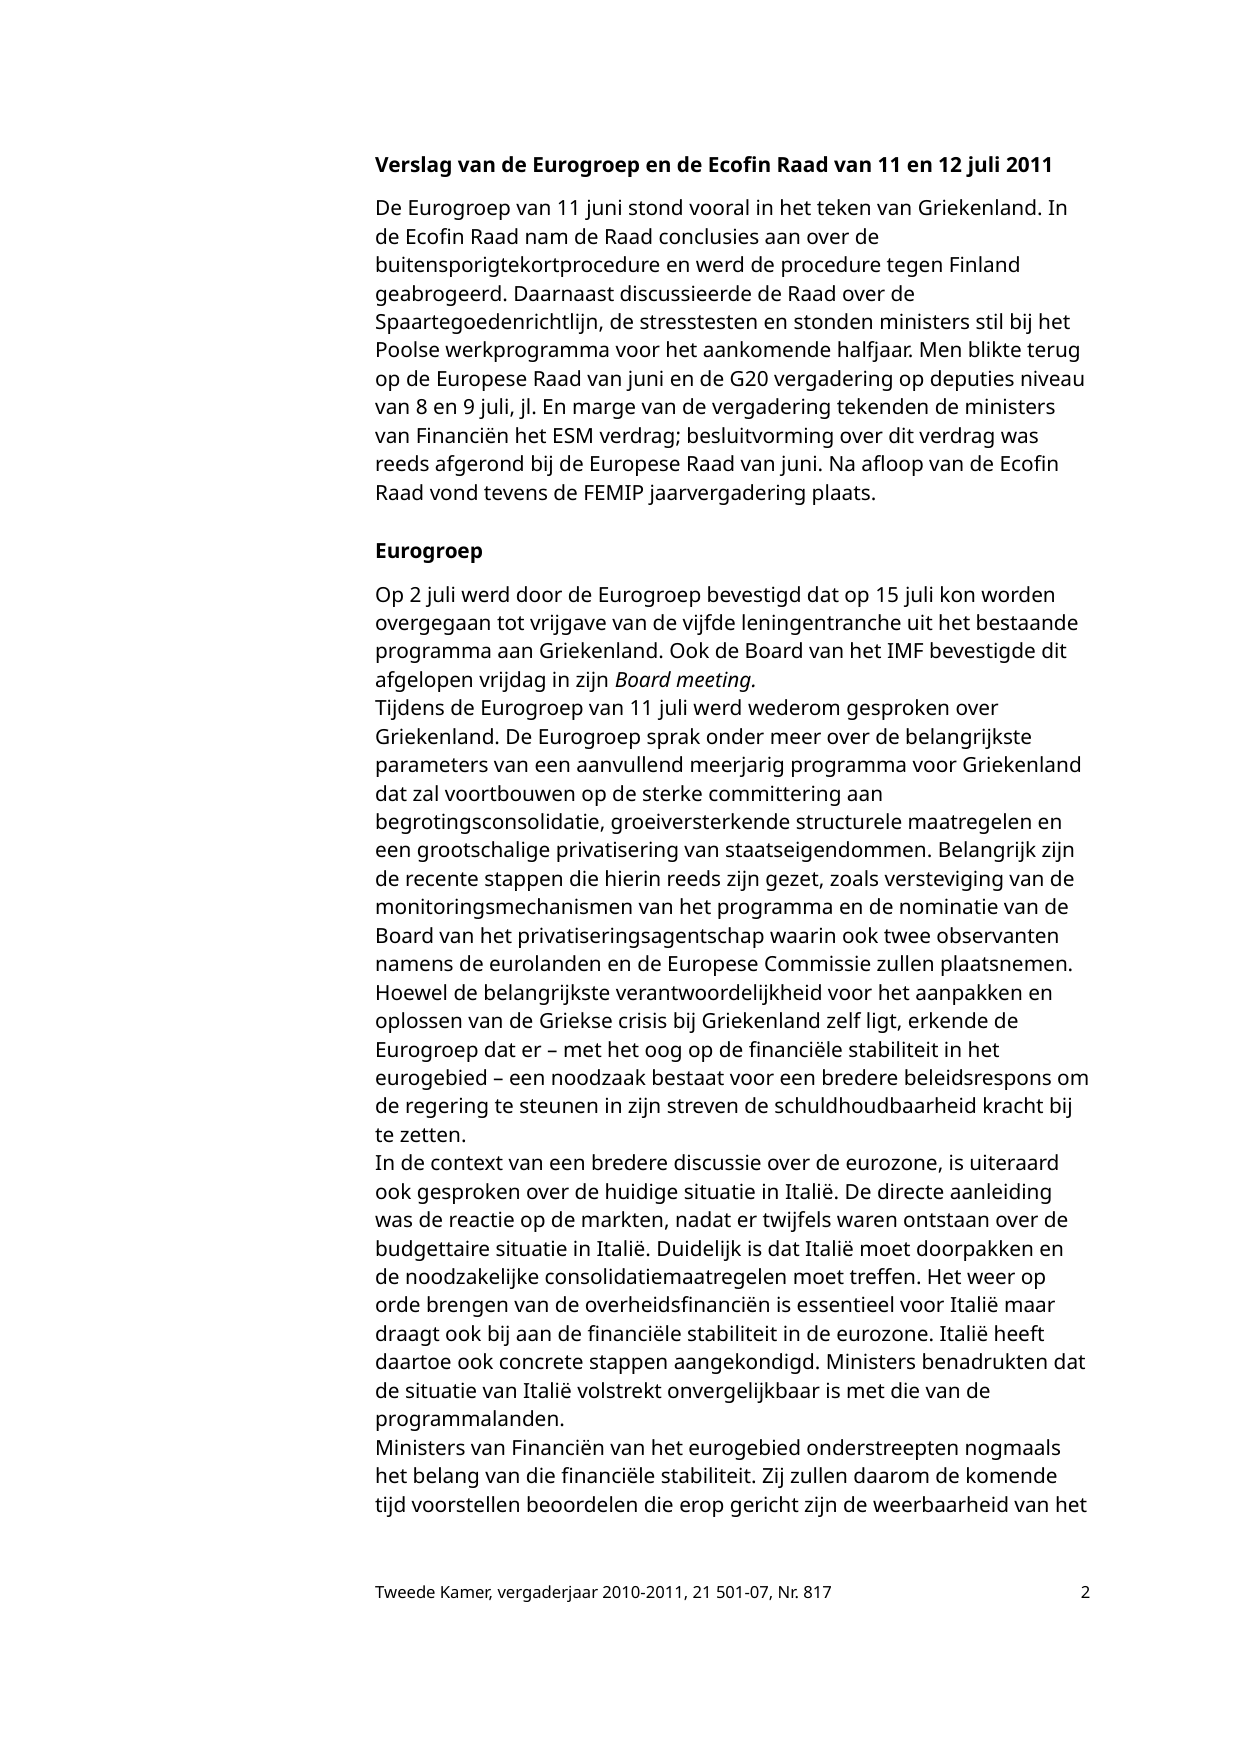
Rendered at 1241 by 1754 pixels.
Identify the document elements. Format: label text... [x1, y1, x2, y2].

text Op 2 juli werd door de Eurogroep bevestigd dat op 15 juli kon worden overgegaan tot vrijgave van de vijfde leningentranche uit het bestaande programma aan Griekenland. Ook de Board van het IMF bevestigde dit afgelopen vrijdag in zijn Board meeting. [375, 580, 1090, 693]
text Tijdens de Eurogroep van 11 juli werd wederom gesproken over Griekenland. De Eurogroep sprak onder meer over de belangrijkste parameters van een aanvullend meerjarig programma voor Griekenland dat zal voortbouwen op de sterke committering aan begrotingsconsolidatie, groeiversterkende structurele maatregelen en een grootschalige privatisering van staatseigendommen. Belangrijk zijn de recente stappen die hierin reeds zijn gezet, zoals versteviging van de monitoringsmechanismen van het programma en de nominatie van de Board van het privatiseringsagentschap waarin ook twee observanten namens de eurolanden en de Europese Commissie zullen plaatsnemen. Hoewel de belangrijkste verantwoordelijkheid voor het aanpakken en oplossen van de Griekse crisis bij Griekenland zelf ligt, erkende de Eurogroep dat er – met het oog op de financiële stabiliteit in het eurogebied – een noodzaak bestaat voor een bredere beleidsrespons om de regering te steunen in zijn streven de schuldhoudbaarheid kracht bij te zetten. [375, 693, 1090, 1148]
text De Eurogroep van 11 juni stond vooral in het teken van Griekenland. In de Ecofin Raad nam de Raad conclusies aan over de buitensporigtekortprocedure en werd de procedure tegen Finland geabrogeerd. Daarnaast discussieerde de Raad over de Spaartegoedenrichtlijn, de stresstesten en stonden ministers stil bij het Poolse werkprogramma voor het aankomende halfjaar. Men blikte terug op de Europese Raad van juni en de G20 vergadering op deputies niveau van 8 en 9 juli, jl. En marge van de vergadering tekenden de ministers van Financiën het ESM verdrag; besluitvorming over dit verdrag was reeds afgerond bij de Europese Raad van juni. Na afloop van de Ecofin Raad vond tevens de FEMIP jaarvergadering plaats. [375, 193, 1090, 506]
text Verslag van de Eurogroep en de Ecofin Raad van 11 en 12 juli 2011 [375, 150, 1090, 178]
text Eurogroep [375, 536, 1090, 565]
text In de context van een bredere discussie over de eurozone, is uiteraard ook gesproken over de huidige situatie in Italië. De directe aanleiding was de reactie op de markten, nadat er twijfels waren ontstaan over de budgettaire situatie in Italië. Duidelijk is dat Italië moet doorpakken en de noodzakelijke consolidatiemaatregelen moet treffen. Het weer op orde brengen van de overheidsfinanciën is essentieel voor Italië maar draagt ook bij aan de financiële stabiliteit in de eurozone. Italië heeft daartoe ook concrete stappen aangekondigd. Ministers benadrukten dat de situatie van Italië volstrekt onvergelijkbaar is met die van de programmalanden. [375, 1148, 1090, 1433]
text Ministers van Financiën van het eurogebied onderstreepten nogmaals het belang van die financiële stabiliteit. Zij zullen daarom de komende tijd voorstellen beoordelen die erop gericht zijn de weerbaarheid van het [375, 1433, 1090, 1518]
